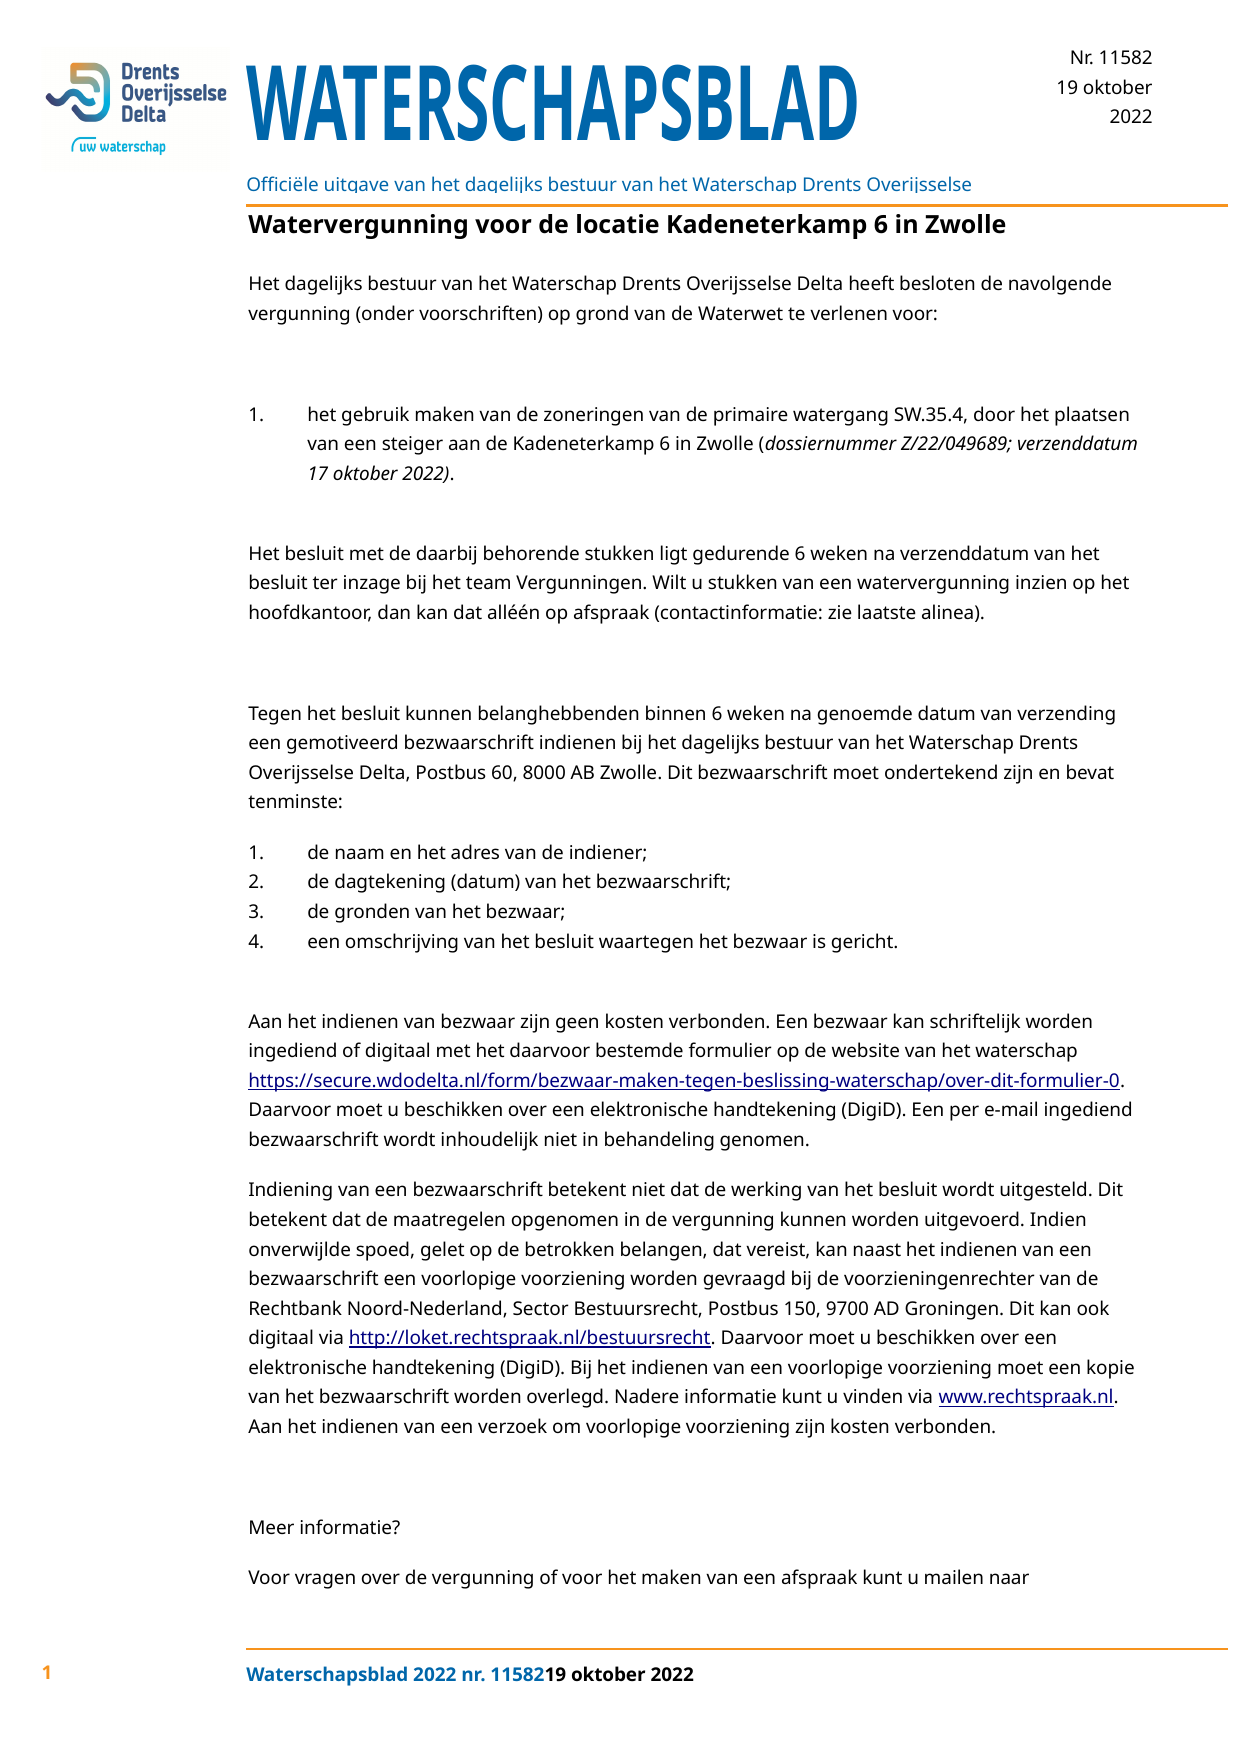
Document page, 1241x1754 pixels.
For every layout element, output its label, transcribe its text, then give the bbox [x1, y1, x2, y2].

list het gebruik maken van de zoneringen van de primaire watergang SW.35.4, door het plaatsen van een steiger aan de Kadeneterkamp 6 in Zwolle (dossiernummer Z/22/049689; verzenddatum 17 oktober 2022). [248, 401, 1152, 486]
text Aan het indienen van bezwaar zijn geen kosten verbonden. Een bezwaar kan schriftelijk worden ingediend of digitaal met het daarvoor bestemde formulier op de website van het waterschap https://secure.wdodelta.nl/form/bezwaar-maken-tegen-beslissing-waterschap/over-dit-formulier-0. Daarvoor moet u beschikken over een elektronische handtekening (DigiD). Een per e-mail ingediend bezwaarschrift wordt inhoudelijk niet in behandeling genomen. [248, 1008, 1152, 1152]
text Het besluit met de daarbij behorende stukken ligt gedurende 6 weken na verzenddatum van het besluit ter inzage bij het team Vergunningen. Wilt u stukken van een watervergunning inzien op het hoofdkantoor, dan kan dat alléén op afspraak (contactinformatie: zie laatste alinea). [248, 540, 1152, 625]
text Het dagelijks bestuur van het Waterschap Drents Overijsselse Delta heeft besloten de navolgende vergunning (onder voorschriften) op grond van de Waterwet te verlenen voor: [248, 270, 1152, 326]
text Voor vragen over de vergunning of voor het maken van een afspraak kunt u mailen naar [248, 1564, 1152, 1590]
text Meer informatie? [248, 1514, 1152, 1540]
list de dagtekening (datum) van het bezwaarschrift; [248, 869, 1152, 894]
text Indiening van een bezwaarschrift betekent niet dat de werking van het besluit wordt uitgesteld. Dit betekent dat de maatregelen opgenomen in de vergunning kunnen worden uitgevoerd. Indien onverwijlde spoed, gelet op de betrokken belangen, dat vereist, kan naast het indienen van een bezwaarschrift een voorlopige voorziening worden gevraagd bij de voorzieningenrechter van de Rechtbank Noord-Nederland, Sector Bestuursrecht, Postbus 150, 9700 AD Groningen. Dit kan ook digitaal via http://loket.rechtspraak.nl/bestuursrecht. Daarvoor moet u beschikken over een elektronische handtekening (DigiD). Bij het indienen van een voorlopige voorziening moet een kopie van het bezwaarschrift worden overlegd. Nadere informatie kunt u vinden via www.rechtspraak.nl. Aan het indienen van een verzoek om voorlopige voorziening zijn kosten verbonden. [248, 1177, 1152, 1439]
list de naam en het adres van de indiener; [248, 839, 1152, 865]
text Tegen het besluit kunnen belanghebbenden binnen 6 weken na genoemde datum van verzending een gemotiveerd bezwaarschrift indienen bij het dagelijks bestuur van het Waterschap Drents Overijsselse Delta, Postbus 60, 8000 AB Zwolle. Dit bezwaarschrift moet ondertekend zijn en bevat tenminste: [248, 700, 1152, 814]
text Watervergunning voor de locatie Kadeneterkamp 6 in Zwolle [248, 207, 1152, 241]
picture [41, 47, 231, 172]
list de gronden van het bezwaar; [248, 898, 1152, 924]
list een omschrijving van het besluit waartegen het bezwaar is gericht. [248, 928, 1152, 953]
